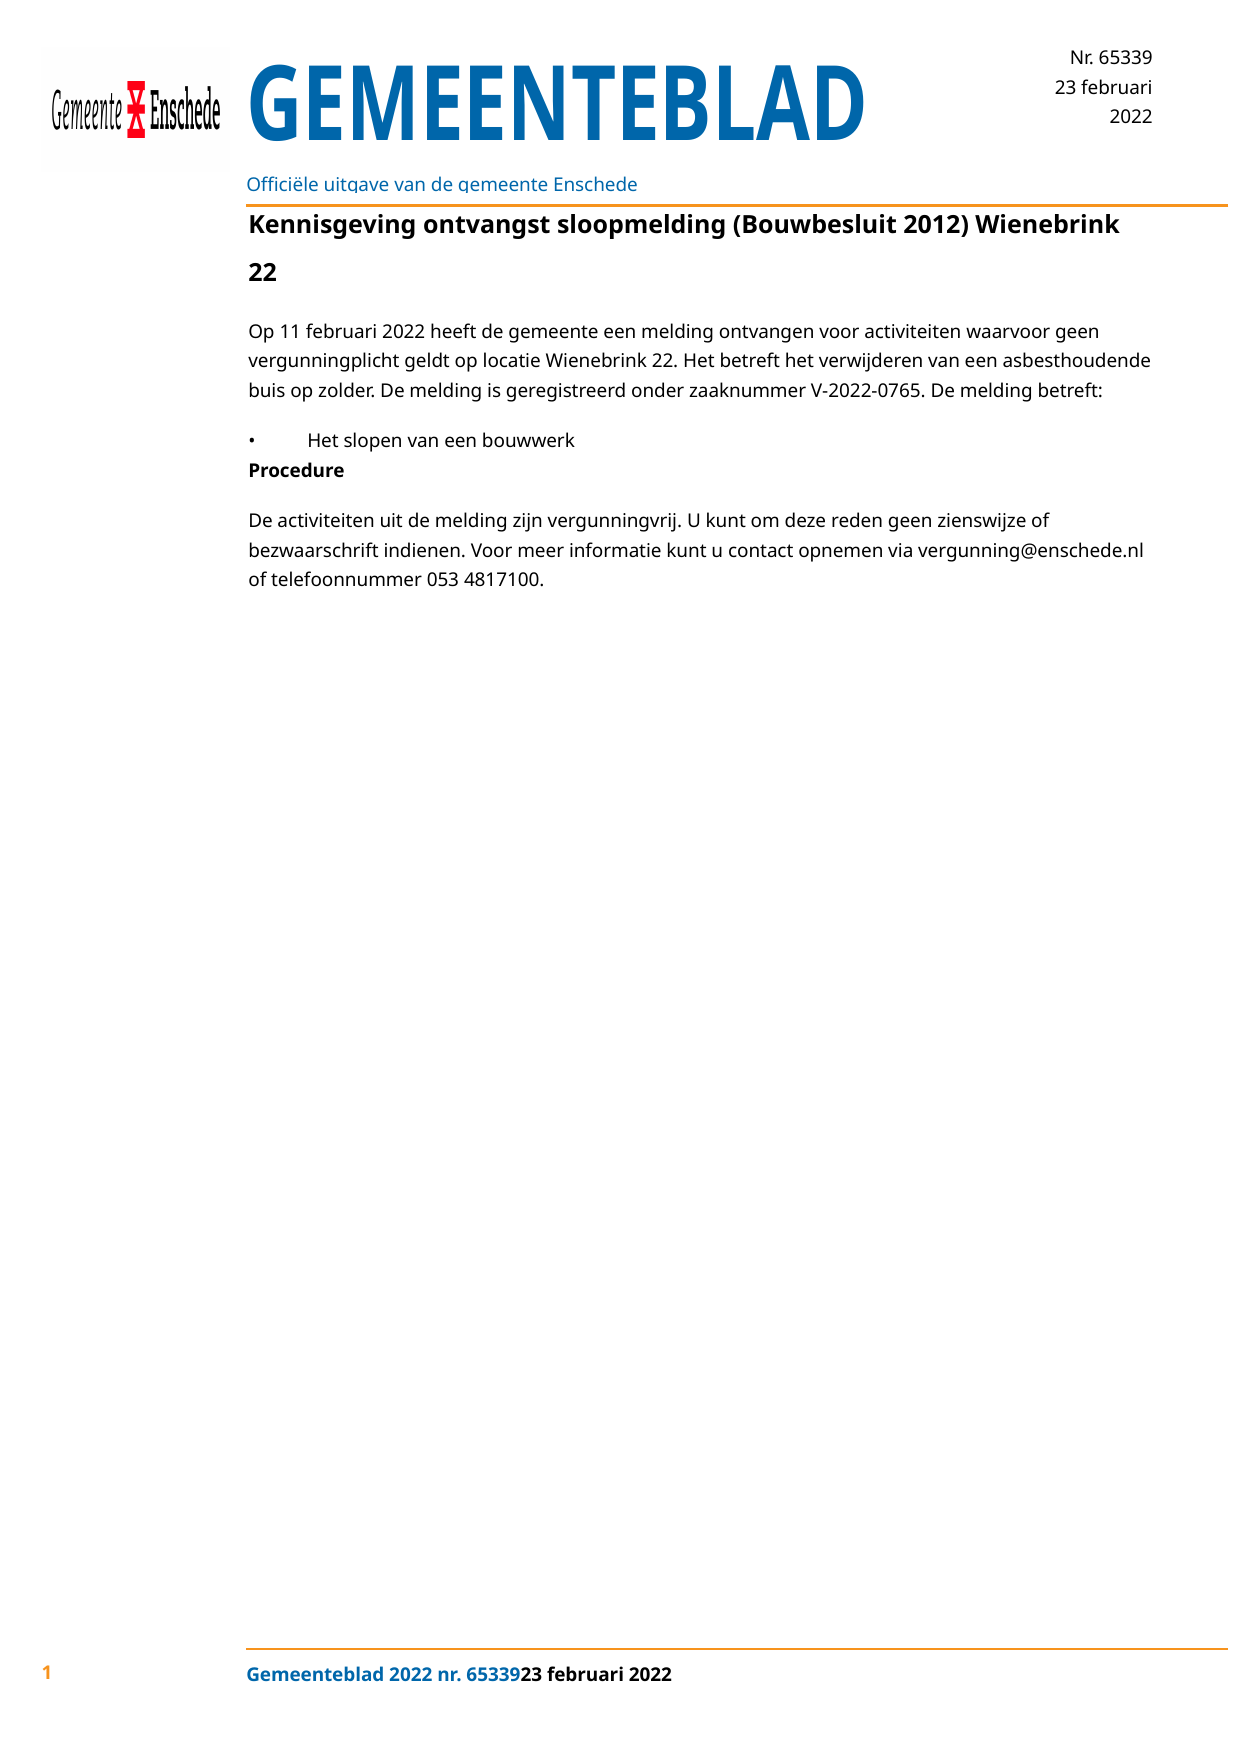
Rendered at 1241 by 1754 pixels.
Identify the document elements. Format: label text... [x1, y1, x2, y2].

text Procedure [248, 457, 1152, 483]
text Kennisgeving ontvangst sloopmelding (Bouwbesluit 2012) Wienebrink 22 [248, 207, 1152, 288]
list Het slopen van een bouwwerk [248, 427, 1152, 453]
picture [41, 47, 231, 172]
text Op 11 februari 2022 heeft de gemeente een melding ontvangen voor activiteiten waarvoor geen vergunningplicht geldt op locatie Wienebrink 22. Het betreft het verwijderen van een asbesthoudende buis op zolder. De melding is geregistreerd onder zaaknummer V-2022-0765. De melding betreft: [248, 318, 1152, 403]
text De activiteiten uit de melding zijn vergunningvrij. U kunt om deze reden geen zienswijze of bezwaarschrift indienen. Voor meer informatie kunt u contact opnemen via vergunning@enschede.nl of telefoonnummer 053 4817100. [248, 507, 1152, 592]
